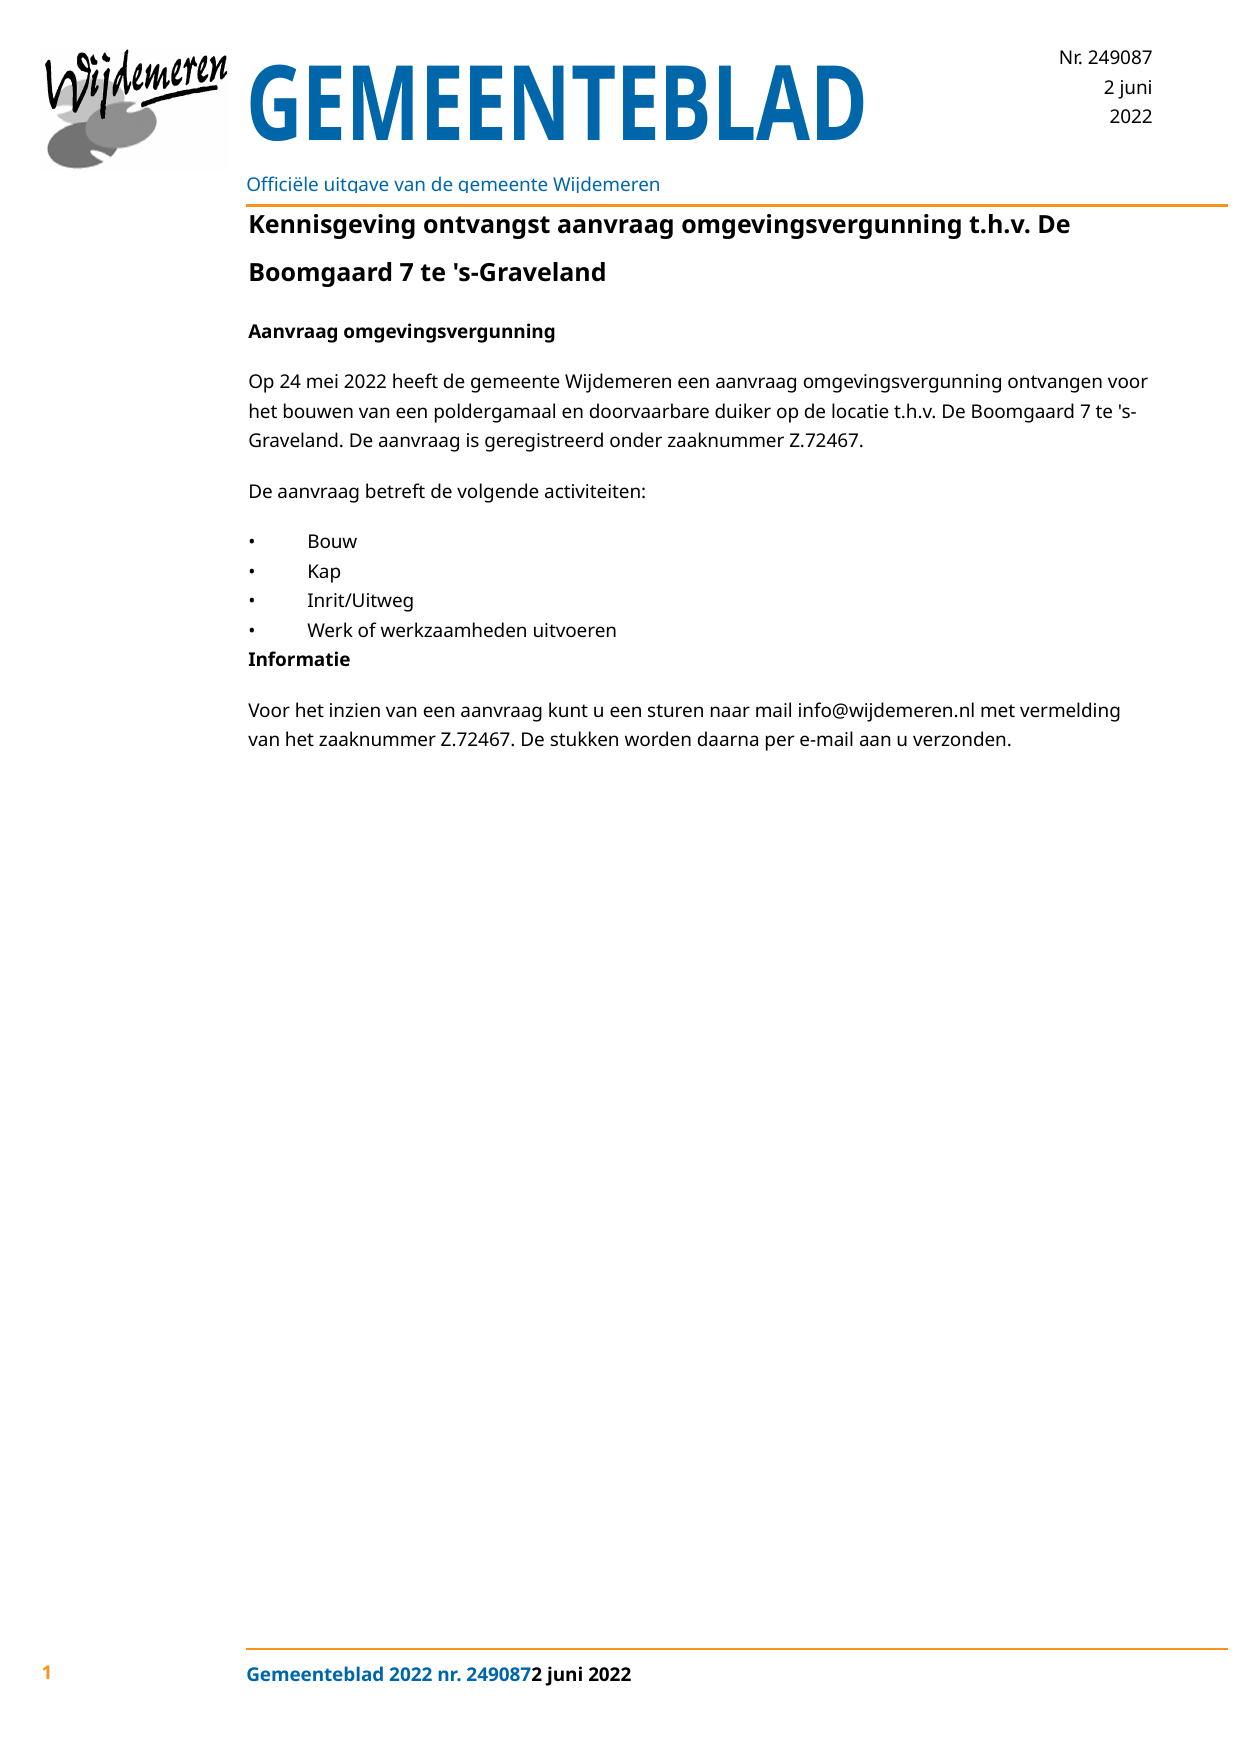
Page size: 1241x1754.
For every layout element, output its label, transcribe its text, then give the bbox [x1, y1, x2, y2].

picture [41, 47, 231, 172]
text Voor het inzien van een aanvraag kunt u een sturen naar mail info@wijdemeren.nl met vermelding van het zaaknummer Z.72467. De stukken worden daarna per e-mail aan u verzonden. [248, 697, 1152, 752]
list Inrit/Uitweg [248, 587, 1152, 613]
text De aanvraag betreft de volgende activiteiten: [248, 478, 1152, 504]
text Op 24 mei 2022 heeft de gemeente Wijdemeren een aanvraag omgevingsvergunning ontvangen voor het bouwen van een poldergamaal en doorvaarbare duiker op de locatie t.h.v. De Boomgaard 7 te 's-Graveland. De aanvraag is geregistreerd onder zaaknummer Z.72467. [248, 368, 1152, 453]
text Aanvraag omgevingsvergunning [248, 318, 1152, 344]
list Werk of werkzaamheden uitvoeren [248, 617, 1152, 643]
list Bouw [248, 528, 1152, 554]
text Kennisgeving ontvangst aanvraag omgevingsvergunning t.h.v. De Boomgaard 7 te 's-Graveland [248, 207, 1152, 288]
text Informatie [248, 647, 1152, 672]
list Kap [248, 558, 1152, 584]
